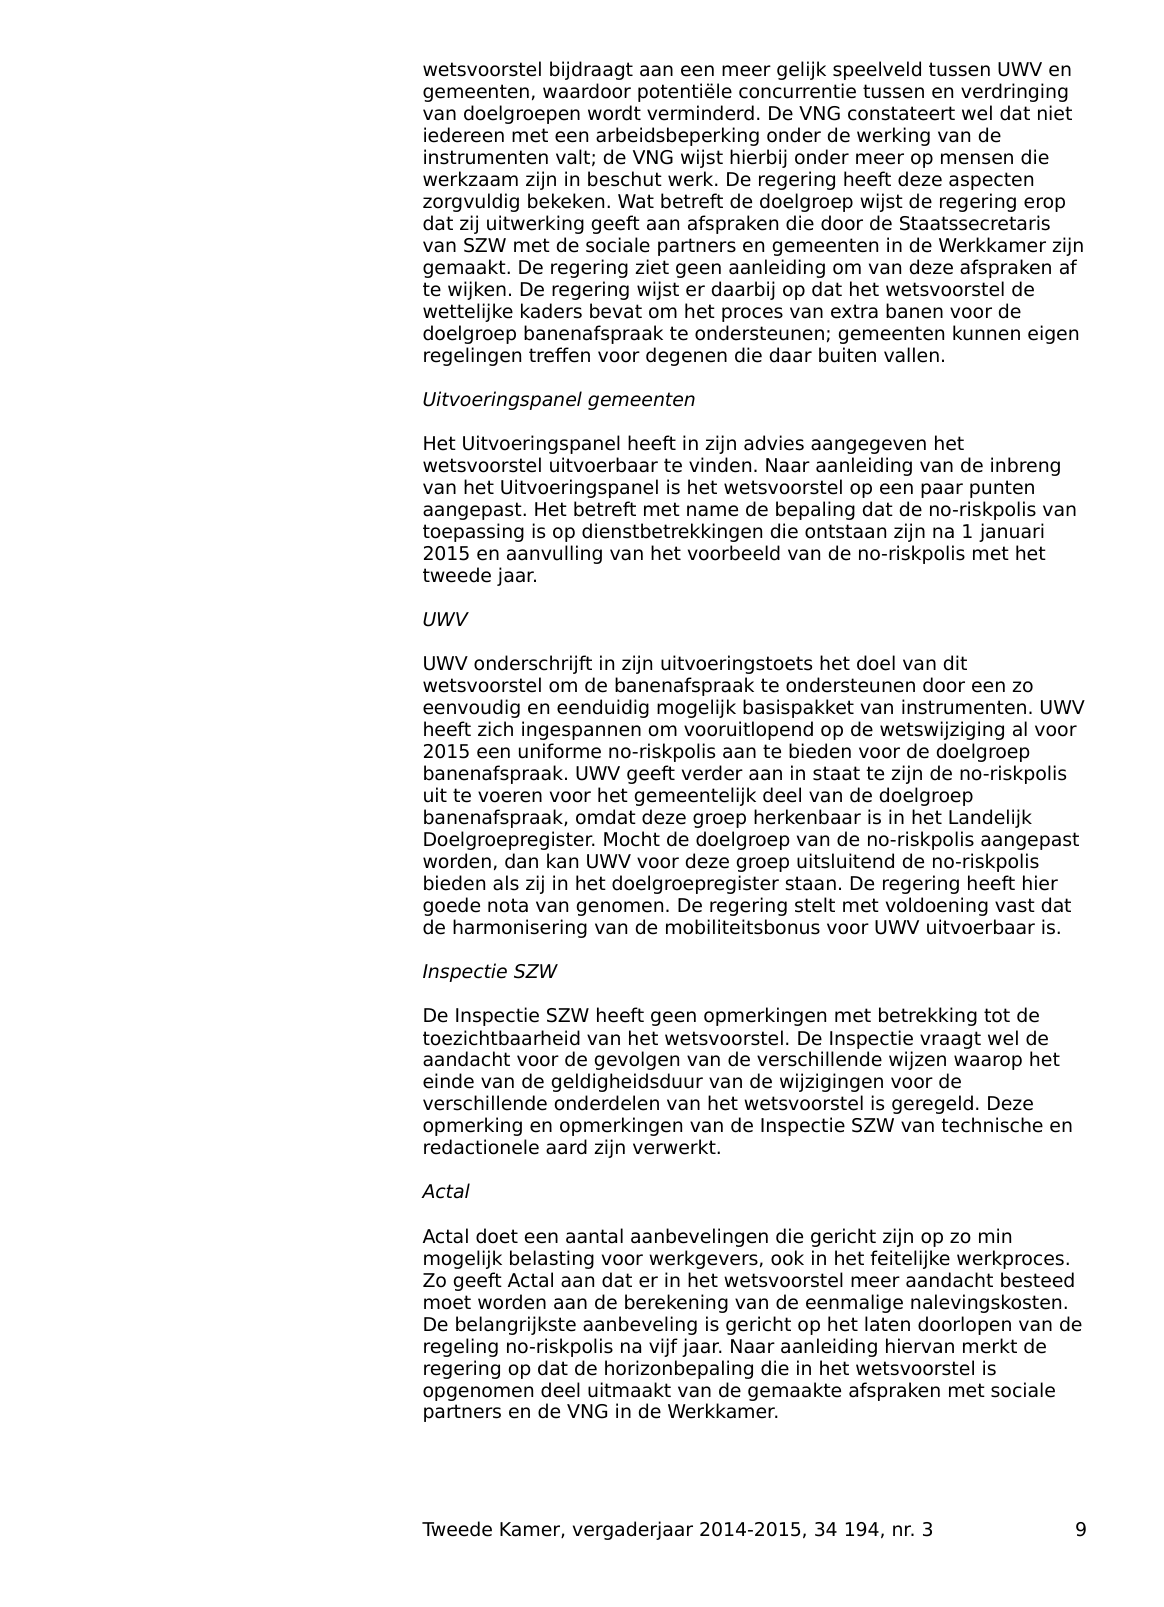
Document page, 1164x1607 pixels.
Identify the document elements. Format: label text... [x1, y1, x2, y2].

subtitle Uitvoeringspanel gemeenten [422, 389, 1087, 411]
text UWV onderschrijft in zijn uitvoeringstoets het doel van dit wetsvoorstel om de banenafspraak te ondersteunen door een zo eenvoudig en eenduidig mogelijk basispakket van instrumenten. UWV heeft zich ingespannen om vooruitlopend op de wetswijziging al voor 2015 een uniforme no-riskpolis aan te bieden voor de doelgroep banenafspraak. UWV geeft verder aan in staat te zijn de no-riskpolis uit te voeren voor het gemeentelijk deel van de doelgroep banenafspraak, omdat deze groep herkenbaar is in het Landelijk Doelgroepregister. Mocht de doelgroep van de no-riskpolis aangepast worden, dan kan UWV voor deze groep uitsluitend de no-riskpolis bieden als zij in het doelgroepregister staan. De regering heeft hier goede nota van genomen. De regering stelt met voldoening vast dat de harmonisering van de mobiliteitsbonus voor UWV uitvoerbaar is. [422, 653, 1087, 939]
text wetsvoorstel bijdraagt aan een meer gelijk speelveld tussen UWV en gemeenten, waardoor potentiële concurrentie tussen en verdringing van doelgroepen wordt verminderd. De VNG constateert wel dat niet iedereen met een arbeidsbeperking onder de werking van de instrumenten valt; de VNG wijst hierbij onder meer op mensen die werkzaam zijn in beschut werk. De regering heeft deze aspecten zorgvuldig bekeken. Wat betreft de doelgroep wijst de regering erop dat zij uitwerking geeft aan afspraken die door de Staatssecretaris van SZW met de sociale partners en gemeenten in de Werkkamer zijn gemaakt. De regering ziet geen aanleiding om van deze afspraken af te wijken. De regering wijst er daarbij op dat het wetsvoorstel de wettelijke kaders bevat om het proces van extra banen voor de doelgroep banenafspraak te ondersteunen; gemeenten kunnen eigen regelingen treffen voor degenen die daar buiten vallen. [422, 59, 1087, 367]
text Actal doet een aantal aanbevelingen die gericht zijn op zo min mogelijk belasting voor werkgevers, ook in het feitelijke werkproces. Zo geeft Actal aan dat er in het wetsvoorstel meer aandacht besteed moet worden aan de berekening van de eenmalige nalevingskosten. [422, 1226, 1087, 1313]
text De Inspectie SZW heeft geen opmerkingen met betrekking tot de toezichtbaarheid van het wetsvoorstel. De Inspectie vraagt wel de aandacht voor de gevolgen van de verschillende wijzen waarop het einde van de geldigheidsduur van de wijzigingen voor de verschillende onderdelen van het wetsvoorstel is geregeld. Deze opmerking en opmerkingen van de Inspectie SZW van technische en redactionele aard zijn verwerkt. [422, 1005, 1087, 1159]
subtitle UWV [422, 609, 1087, 631]
subtitle Actal [422, 1181, 1087, 1203]
text De belangrijkste aanbeveling is gericht op het laten doorlopen van de regeling no-riskpolis na vijf jaar. Naar aanleiding hiervan merkt de regering op dat de horizonbepaling die in het wetsvoorstel is opgenomen deel uitmaakt van de gemaakte afspraken met sociale partners en de VNG in de Werkkamer. [422, 1313, 1087, 1423]
text Het Uitvoeringspanel heeft in zijn advies aangegeven het wetsvoorstel uitvoerbaar te vinden. Naar aanleiding van de inbreng van het Uitvoeringspanel is het wetsvoorstel op een paar punten aangepast. Het betreft met name de bepaling dat de no-riskpolis van toepassing is op dienstbetrekkingen die ontstaan zijn na 1 januari 2015 en aanvulling van het voorbeeld van de no-riskpolis met het tweede jaar. [422, 433, 1087, 587]
subtitle Inspectie SZW [422, 961, 1087, 983]
